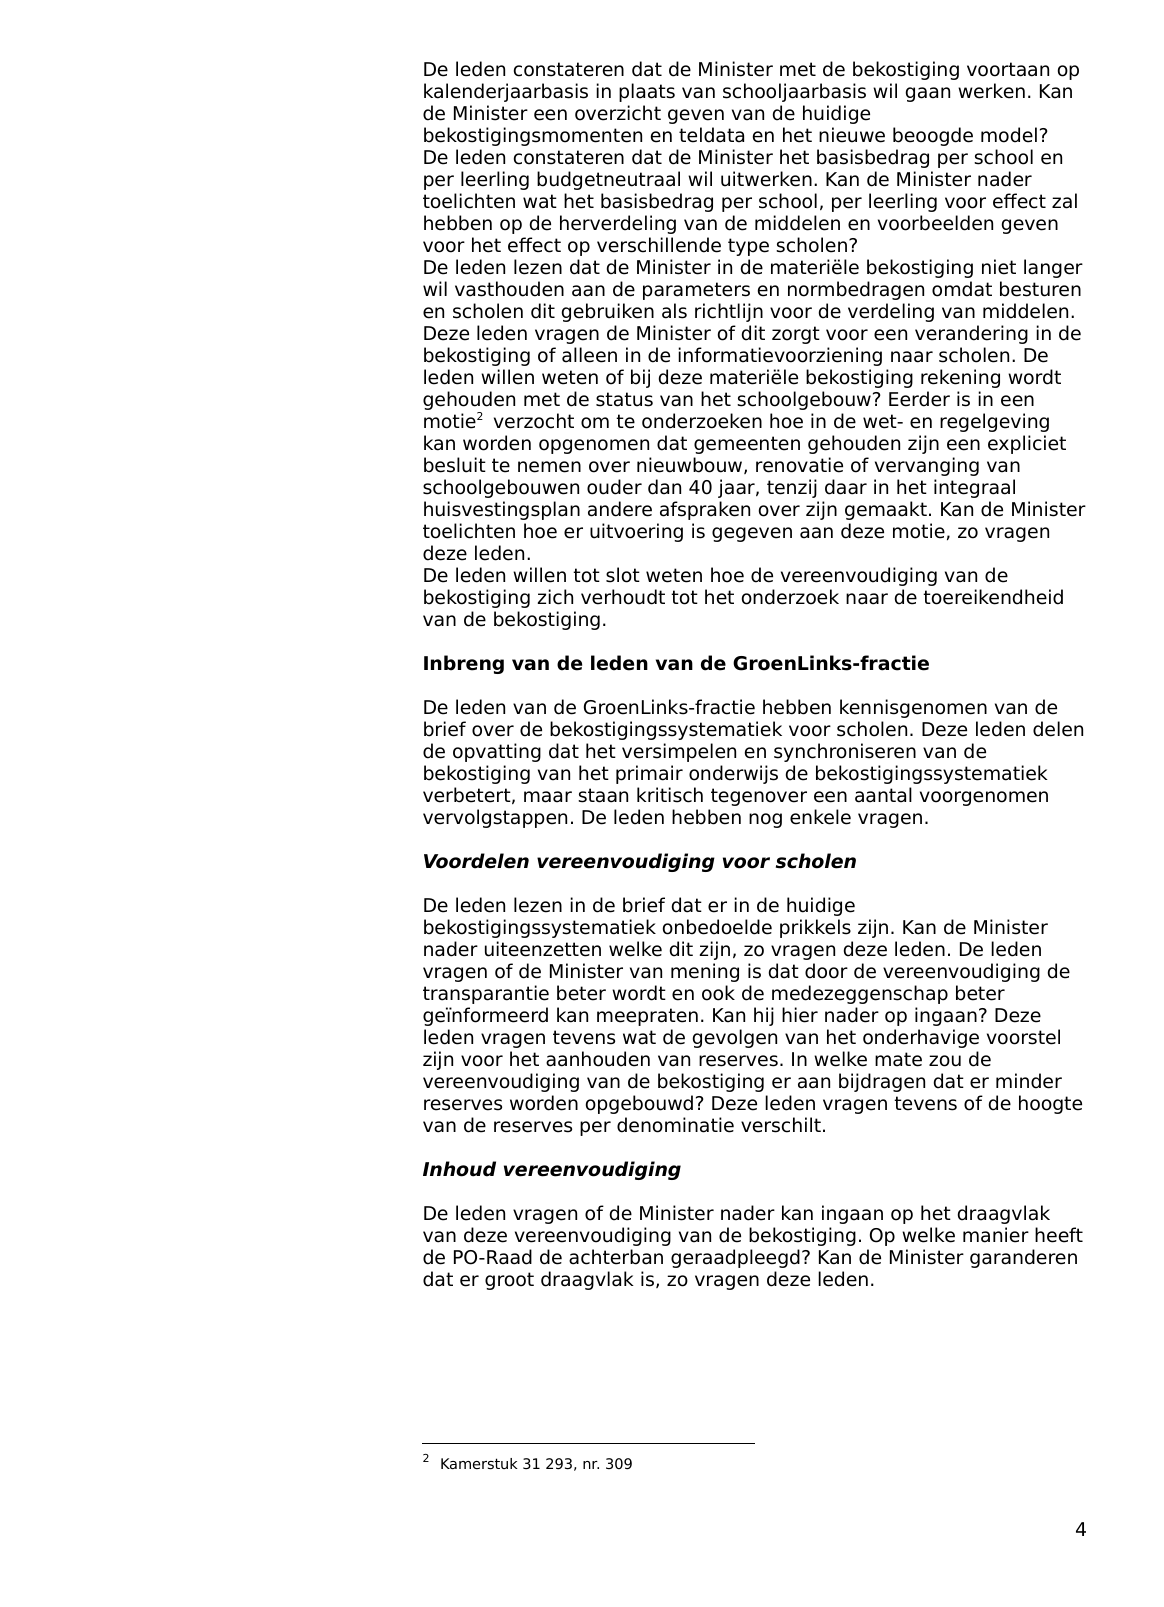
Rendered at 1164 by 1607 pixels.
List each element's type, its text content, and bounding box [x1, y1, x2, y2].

text De leden lezen dat de Minister in de materiële bekostiging niet langer wil vasthouden aan de parameters en normbedragen omdat besturen en scholen dit gebruiken als richtlijn voor de verdeling van middelen. Deze leden vragen de Minister of dit zorgt voor een verandering in de bekostiging of alleen in de informatievoorziening naar scholen. De leden willen weten of bij deze materiële bekostiging rekening wordt gehouden met de status van het schoolgebouw? Eerder is in een motie verzocht om te onderzoeken hoe in de wet- en regelgeving kan worden opgenomen dat gemeenten gehouden zijn een expliciet besluit te nemen over nieuwbouw, renovatie of vervanging van schoolgebouwen ouder dan 40 jaar, tenzij daar in het integraal huisvestingsplan andere afspraken over zijn gemaakt. Kan de Minister toelichten hoe er uitvoering is gegeven aan deze motie, zo vragen deze leden. [422, 257, 1087, 564]
subtitle Inhoud vereenvoudiging [422, 1159, 1087, 1181]
text Kamerstuk 31 293, nr. 309 [422, 1452, 1087, 1474]
subtitle Inbreng van de leden van de GroenLinks-fractie [422, 653, 1087, 675]
text De leden constateren dat de Minister het basisbedrag per school en per leerling budgetneutraal wil uitwerken. Kan de Minister nader toelichten wat het basisbedrag per school, per leerling voor effect zal hebben op de herverdeling van de middelen en voorbeelden geven voor het effect op verschillende type scholen? [422, 147, 1087, 257]
text De leden willen tot slot weten hoe de vereenvoudiging van de bekostiging zich verhoudt tot het onderzoek naar de toereikendheid van de bekostiging. [422, 564, 1087, 631]
text De leden constateren dat de Minister met de bekostiging voortaan op kalenderjaarbasis in plaats van schooljaarbasis wil gaan werken. Kan de Minister een overzicht geven van de huidige bekostigingsmomenten en teldata en het nieuwe beoogde model? [422, 59, 1087, 147]
text De leden vragen of de Minister nader kan ingaan op het draagvlak van deze vereenvoudiging van de bekostiging. Op welke manier heeft de PO-Raad de achterban geraadpleegd? Kan de Minister garanderen dat er groot draagvlak is, zo vragen deze leden. [422, 1203, 1087, 1291]
subtitle Voordelen vereenvoudiging voor scholen [422, 851, 1087, 873]
text De leden lezen in de brief dat er in de huidige bekostigingssystematiek onbedoelde prikkels zijn. Kan de Minister nader uiteenzetten welke dit zijn, zo vragen deze leden. De leden vragen of de Minister van mening is dat door de vereenvoudiging de transparantie beter wordt en ook de medezeggenschap beter geïnformeerd kan meepraten. Kan hij hier nader op ingaan? Deze leden vragen tevens wat de gevolgen van het onderhavige voorstel zijn voor het aanhouden van reserves. In welke mate zou de vereenvoudiging van de bekostiging er aan bijdragen dat er minder reserves worden opgebouwd? Deze leden vragen tevens of de hoogte van de reserves per denominatie verschilt. [422, 895, 1087, 1137]
text De leden van de GroenLinks-fractie hebben kennisgenomen van de brief over de bekostigingssystematiek voor scholen. Deze leden delen de opvatting dat het versimpelen en synchroniseren van de bekostiging van het primair onderwijs de bekostigingssystematiek verbetert, maar staan kritisch tegenover een aantal voorgenomen vervolgstappen. De leden hebben nog enkele vragen. [422, 697, 1087, 829]
